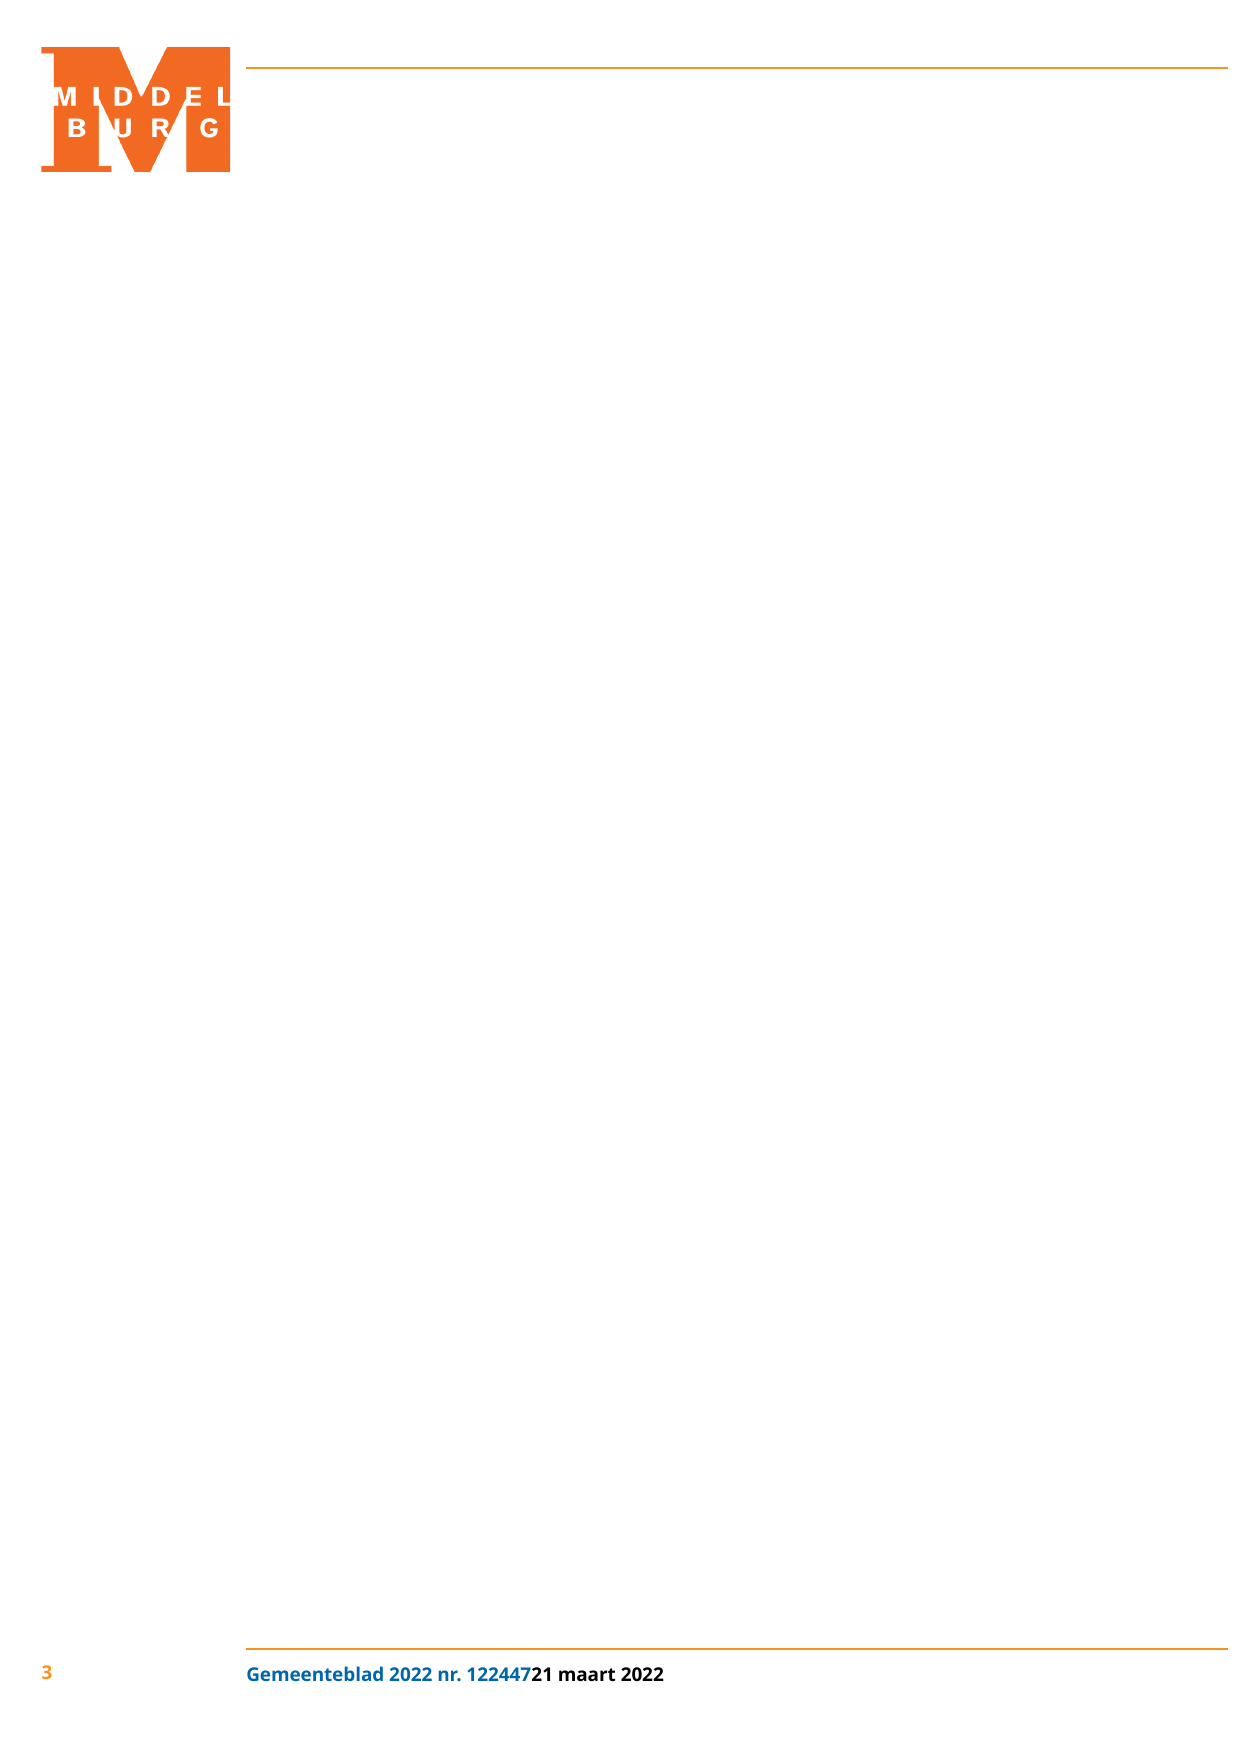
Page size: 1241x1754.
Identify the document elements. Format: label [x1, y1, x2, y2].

picture [41, 47, 231, 172]
